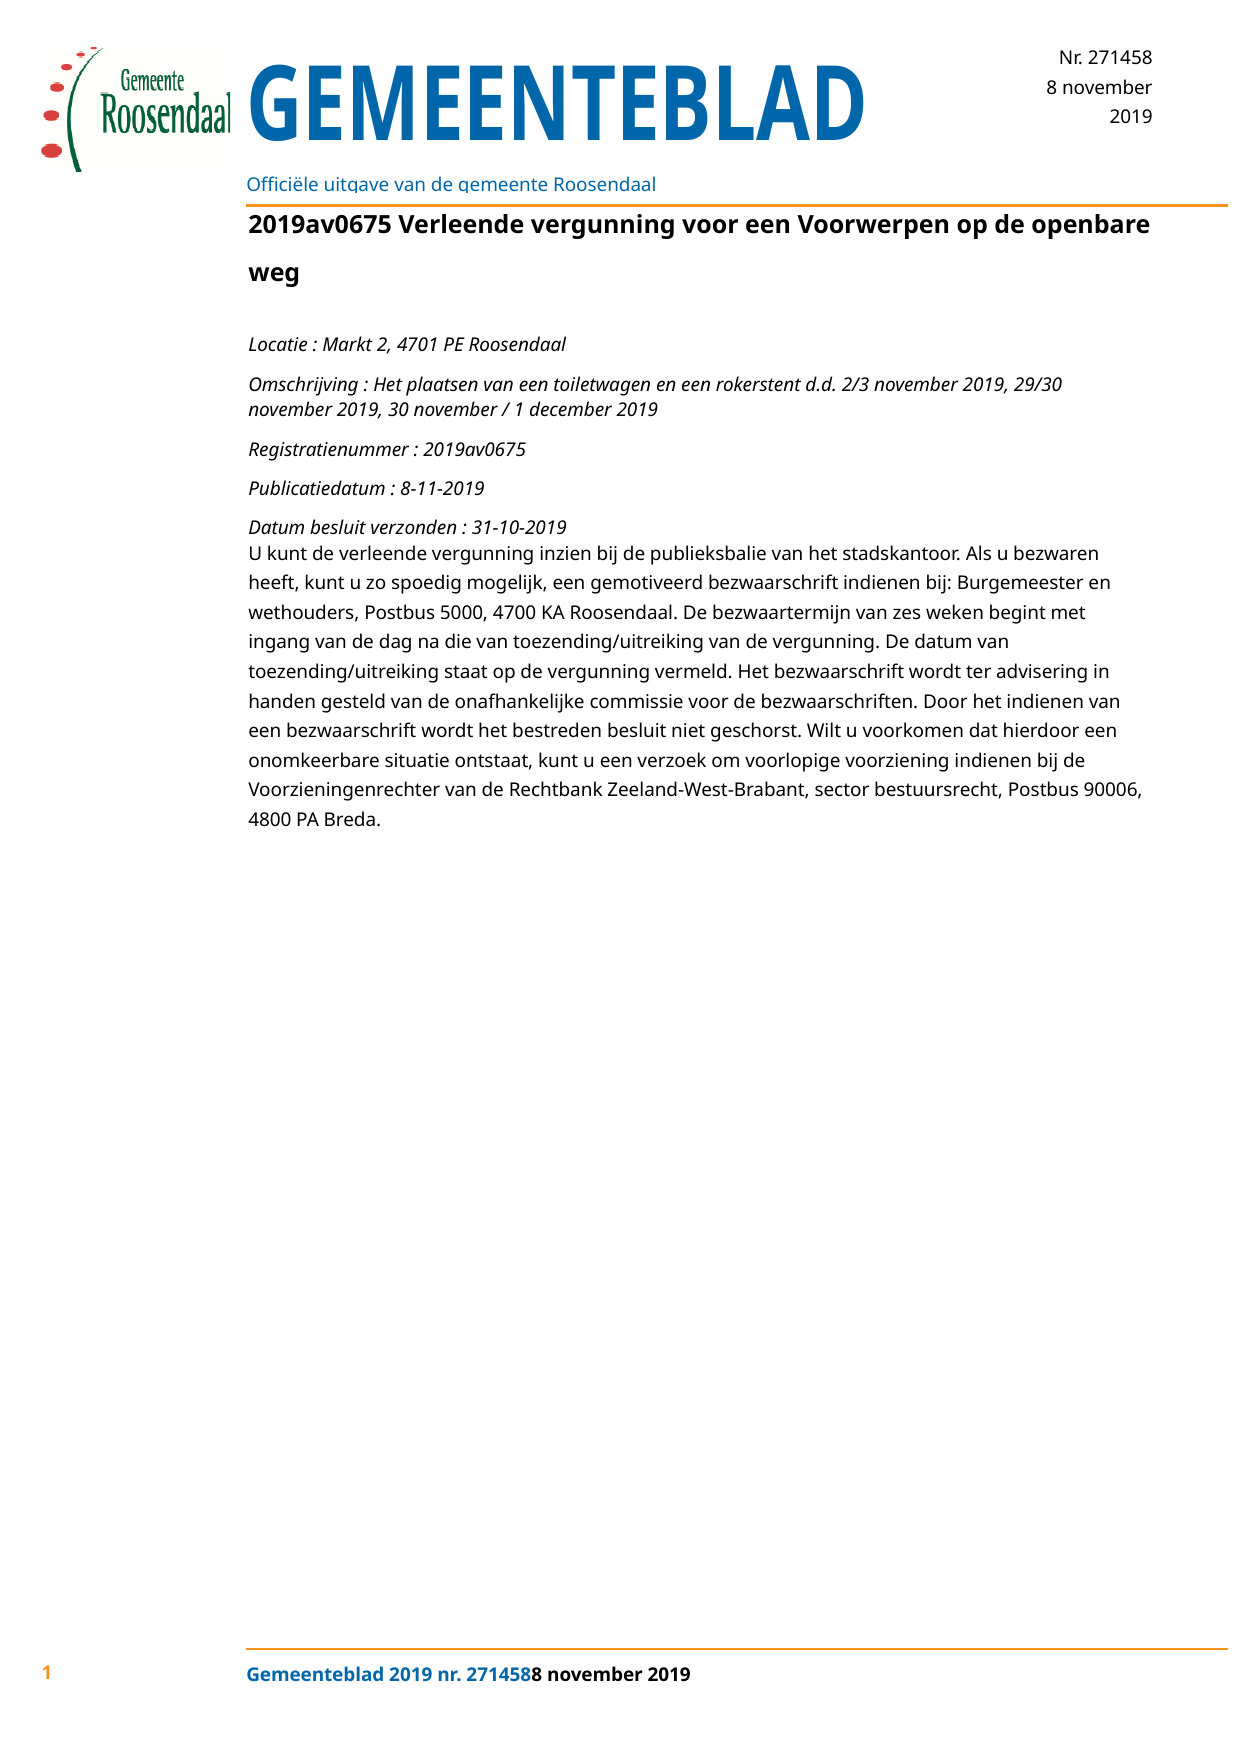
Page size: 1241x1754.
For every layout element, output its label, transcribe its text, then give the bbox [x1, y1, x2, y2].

picture [41, 47, 231, 172]
text Locatie : Markt 2, 4701 PE Roosendaal [248, 331, 1152, 357]
text Datum besluit verzonden : 31-10-2019 [248, 514, 1152, 540]
text Omschrijving : Het plaatsen van een toiletwagen en een rokerstent d.d. 2/3 november 2019, 29/30 november 2019, 30 november / 1 december 2019 [248, 371, 1152, 422]
text Registratienummer : 2019av0675 [248, 436, 1152, 461]
text 2019av0675 Verleende vergunning voor een Voorwerpen op de openbare weg [248, 207, 1152, 288]
text U kunt de verleende vergunning inzien bij de publieksbalie van het stadskantoor. Als u bezwaren heeft, kunt u zo spoedig mogelijk, een gemotiveerd bezwaarschrift indienen bij: Burgemeester en wethouders, Postbus 5000, 4700 KA Roosendaal. De bezwaartermijn van zes weken begint met ingang van de dag na die van toezending/uitreiking van de vergunning. De datum van toezending/uitreiking staat op de vergunning vermeld. Het bezwaarschrift wordt ter advisering in handen gesteld van de onafhankelijke commissie voor de bezwaarschriften. Door het indienen van een bezwaarschrift wordt het bestreden besluit niet geschorst. Wilt u voorkomen dat hierdoor een onomkeerbare situatie ontstaat, kunt u een verzoek om voorlopige voorziening indienen bij de Voorzieningenrechter van de Rechtbank Zeeland-West-Brabant, sector bestuursrecht, Postbus 90006, 4800 PA Breda. [248, 540, 1152, 832]
text Publicatiedatum : 8-11-2019 [248, 475, 1152, 501]
